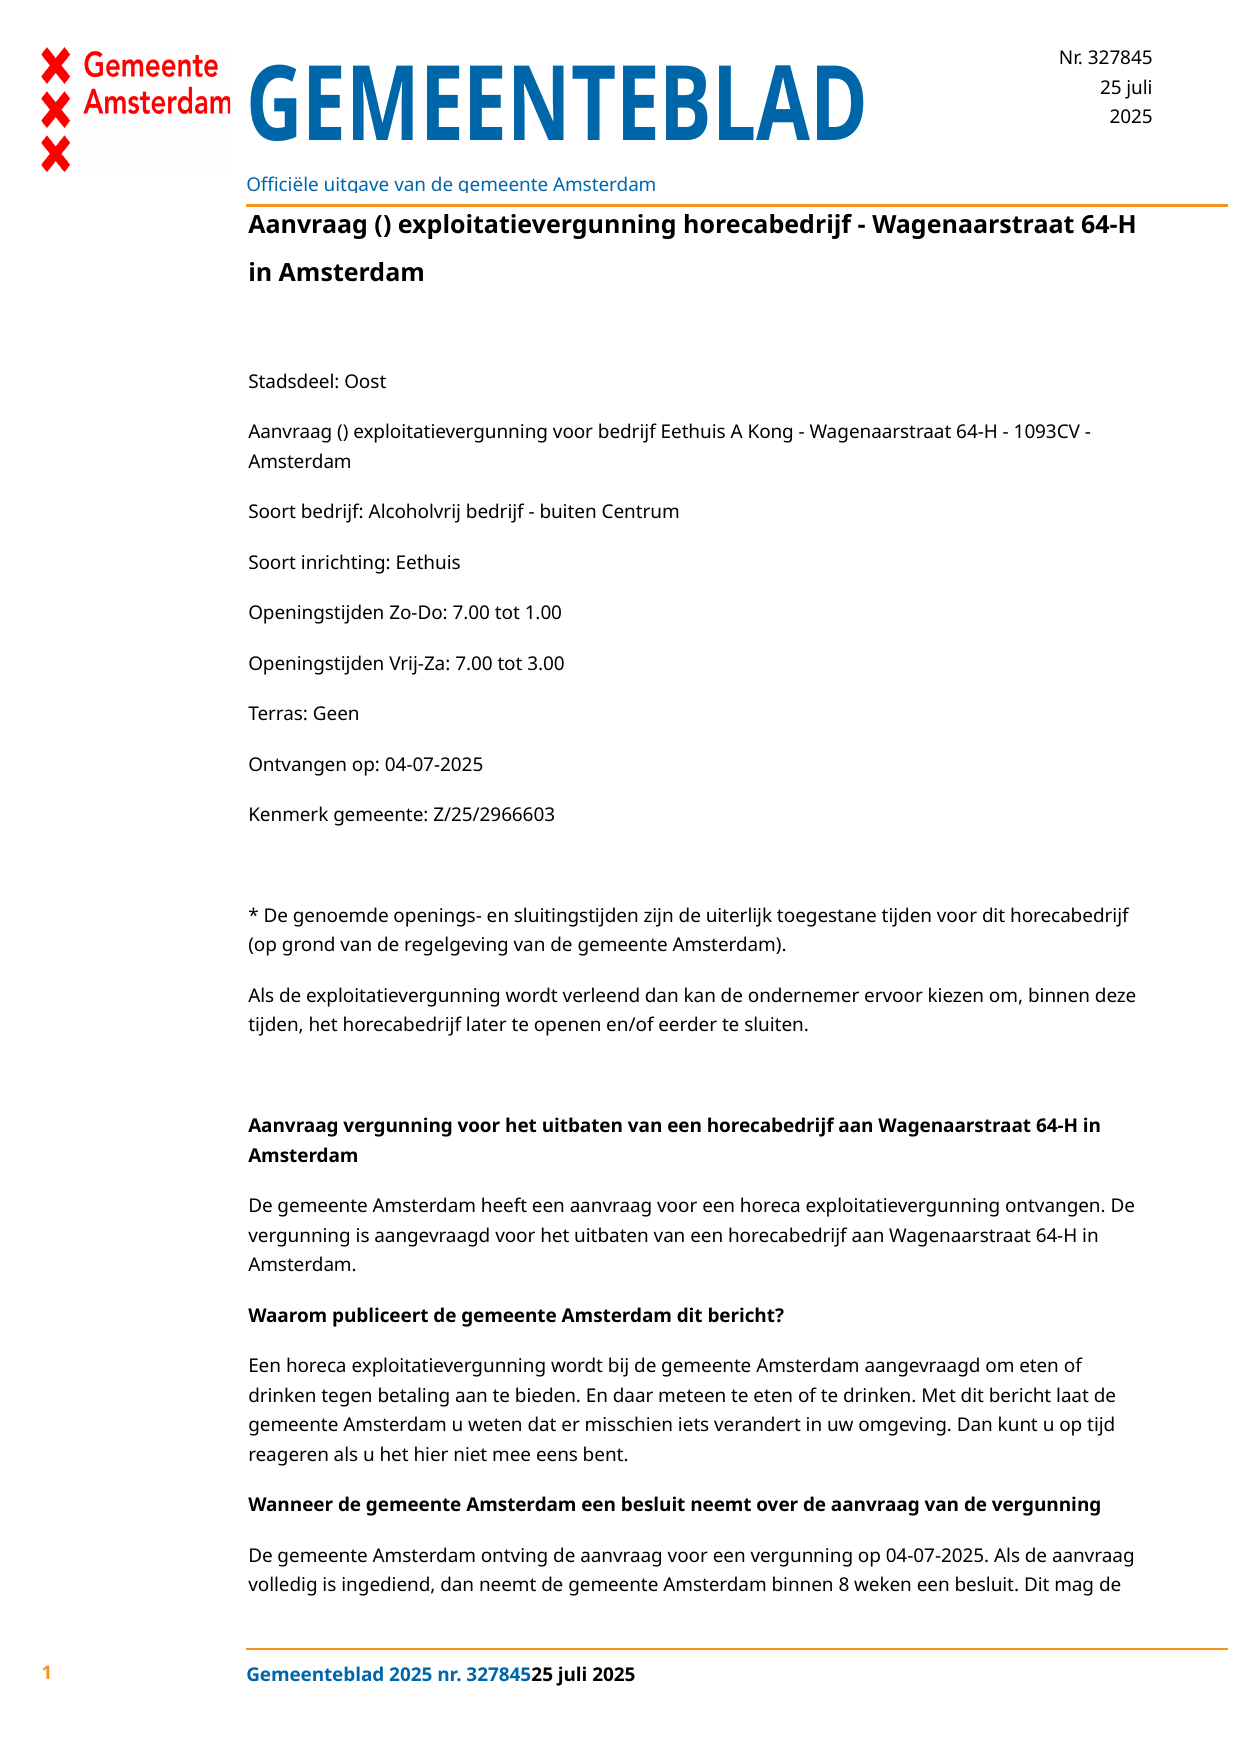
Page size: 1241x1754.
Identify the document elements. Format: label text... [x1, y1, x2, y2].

text Openingstijden Vrij-Za: 7.00 tot 3.00 [248, 650, 1152, 676]
text Terras: Geen [248, 700, 1152, 726]
text Soort inrichting: Eethuis [248, 549, 1152, 575]
text Wanneer de gemeente Amsterdam een besluit neemt over de aanvraag van de vergunning [248, 1492, 1152, 1517]
text De gemeente Amsterdam heeft een aanvraag voor een horeca exploitatievergunning ontvangen. De vergunning is aangevraagd voor het uitbaten van een horecabedrijf aan Wagenaarstraat 64-H in Amsterdam. [248, 1192, 1152, 1277]
text Aanvraag () exploitatievergunning horecabedrijf - Wagenaarstraat 64-H in Amsterdam [248, 207, 1152, 288]
text Als de exploitatievergunning wordt verleend dan kan de ondernemer ervoor kiezen om, binnen deze tijden, het horecabedrijf later te openen en/of eerder te sluiten. [248, 982, 1152, 1037]
text Stadsdeel: Oost [248, 368, 1152, 394]
text Aanvraag vergunning voor het uitbaten van een horecabedrijf aan Wagenaarstraat 64-H in Amsterdam [248, 1112, 1152, 1168]
picture [41, 47, 231, 172]
text Waarom publiceert de gemeente Amsterdam dit bericht? [248, 1302, 1152, 1328]
text Kenmerk gemeente: Z/25/2966603 [248, 801, 1152, 827]
text Een horeca exploitatievergunning wordt bij de gemeente Amsterdam aangevraagd om eten of drinken tegen betaling aan te bieden. En daar meteen te eten of te drinken. Met dit bericht laat de gemeente Amsterdam u weten dat er misschien iets verandert in uw omgeving. Dan kunt u op tijd reageren als u het hier niet mee eens bent. [248, 1352, 1152, 1467]
text * De genoemde openings- en sluitingstijden zijn de uiterlijk toegestane tijden voor dit horecabedrijf (op grond van de regelgeving van de gemeente Amsterdam). [248, 902, 1152, 957]
text Aanvraag () exploitatievergunning voor bedrijf Eethuis A Kong - Wagenaarstraat 64-H - 1093CV - Amsterdam [248, 419, 1152, 474]
text Ontvangen op: 04-07-2025 [248, 751, 1152, 777]
text Soort bedrijf: Alcoholvrij bedrijf - buiten Centrum [248, 499, 1152, 524]
text De gemeente Amsterdam ontving de aanvraag voor een vergunning op 04-07-2025. Als de aanvraag volledig is ingediend, dan neemt de gemeente Amsterdam binnen 8 weken een besluit. Dit mag de [248, 1542, 1152, 1597]
text Openingstijden Zo-Do: 7.00 tot 1.00 [248, 599, 1152, 625]
